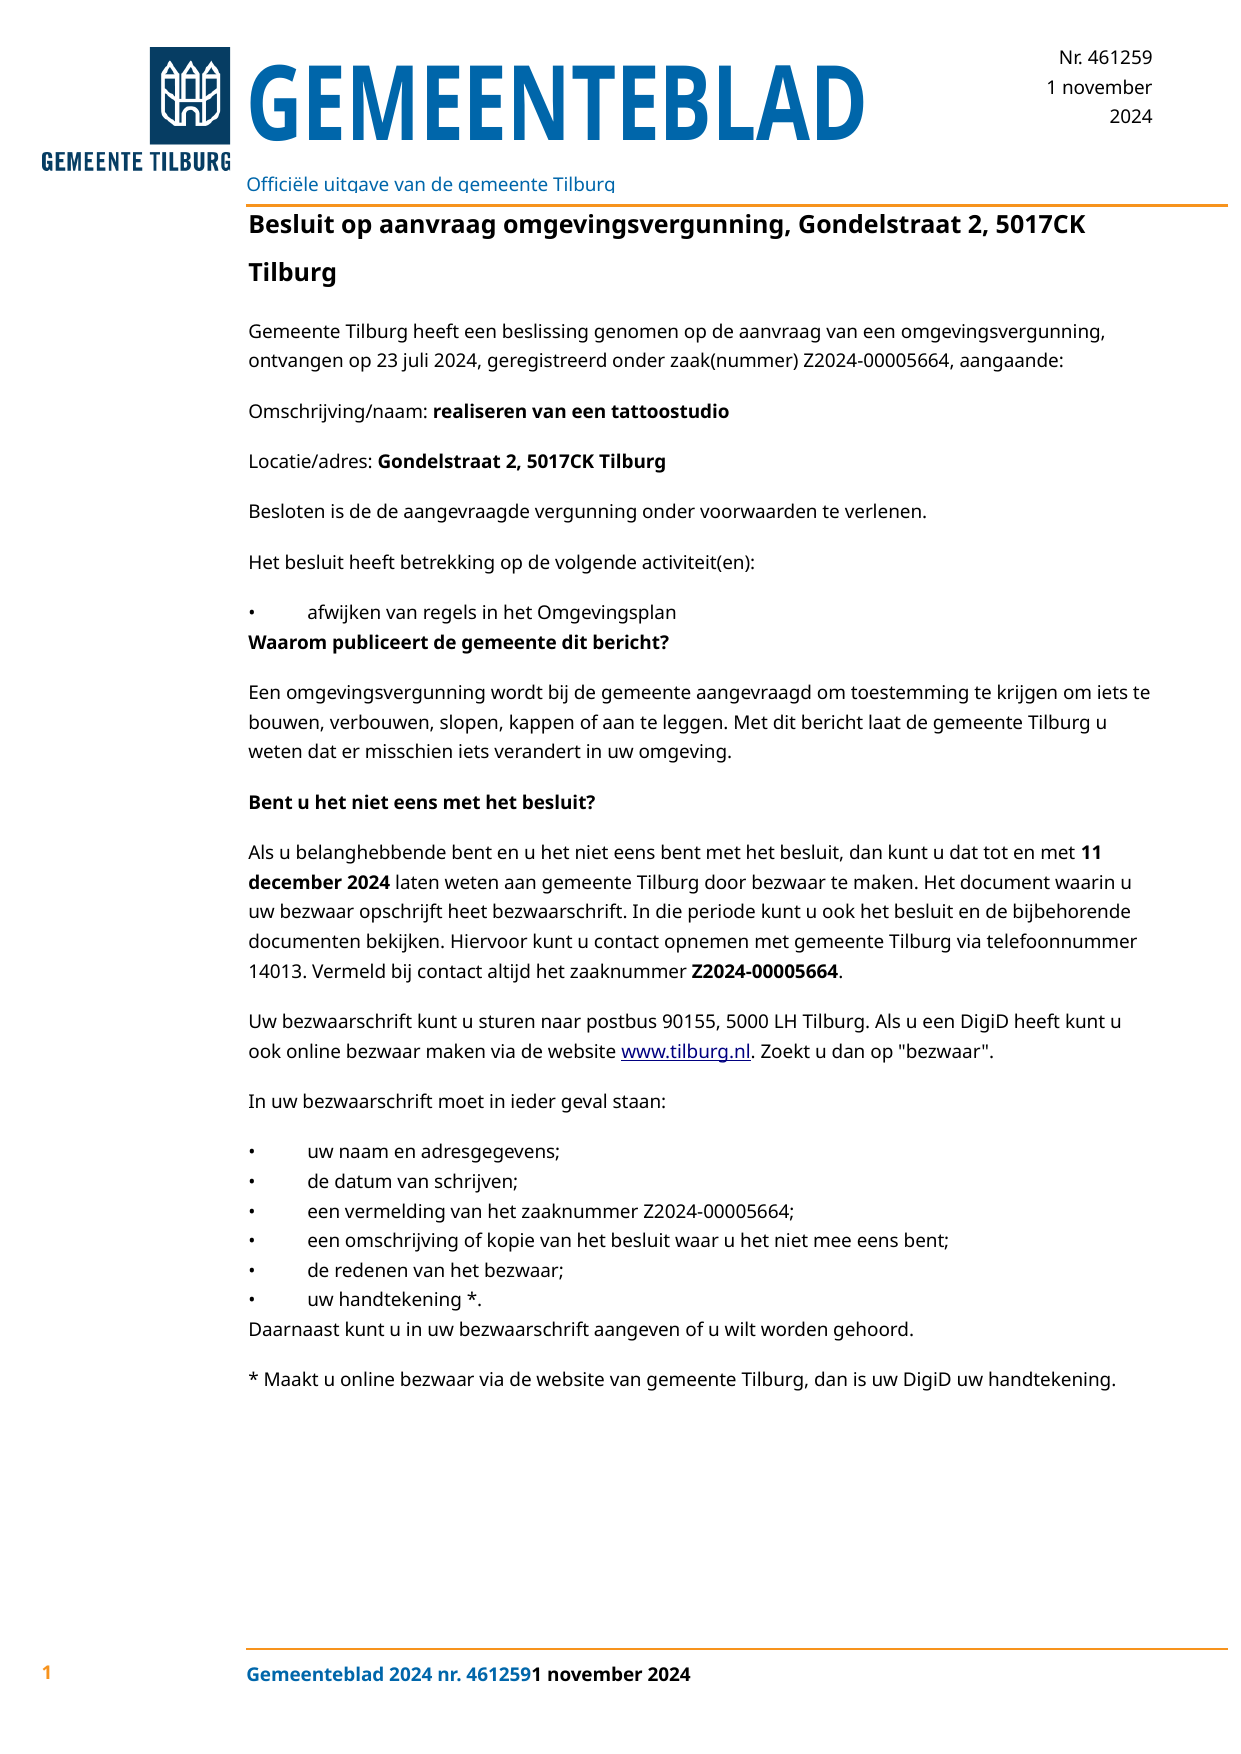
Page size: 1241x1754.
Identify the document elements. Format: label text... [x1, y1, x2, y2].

text Een omgevingsvergunning wordt bij de gemeente aangevraagd om toestemming te krijgen om iets te bouwen, verbouwen, slopen, kappen of aan te leggen. Met dit bericht laat de gemeente Tilburg u weten dat er misschien iets verandert in uw omgeving. [248, 679, 1152, 764]
text Besluit op aanvraag omgevingsvergunning, Gondelstraat 2, 5017CK Tilburg [248, 207, 1152, 288]
list afwijken van regels in het Omgevingsplan [248, 599, 1152, 625]
list een vermelding van het zaaknummer Z2024-00005664; [248, 1198, 1152, 1224]
list de datum van schrijven; [248, 1168, 1152, 1194]
text * Maakt u online bezwaar via de website van gemeente Tilburg, dan is uw DigiD uw handtekening. [248, 1367, 1152, 1392]
text Uw bezwaarschrift kunt u sturen naar postbus 90155, 5000 LH Tilburg. Als u een DigiD heeft kunt u ook online bezwaar maken via de website www.tilburg.nl. Zoekt u dan op "bezwaar". [248, 1008, 1152, 1064]
picture [41, 47, 231, 172]
text Het besluit heeft betrekking op de volgende activiteit(en): [248, 549, 1152, 575]
text Besloten is de de aangevraagde vergunning onder voorwaarden te verlenen. [248, 499, 1152, 524]
text Als u belanghebbende bent en u het niet eens bent met het besluit, dan kunt u dat tot en met 11 december 2024 laten weten aan gemeente Tilburg door bezwaar te maken. Het document waarin u uw bezwaar opschrijft heet bezwaarschrift. In die periode kunt u ook het besluit en de bijbehorende documenten bekijken. Hiervoor kunt u contact opnemen met gemeente Tilburg via telefoonnummer 14013. Vermeld bij contact altijd het zaaknummer Z2024-00005664. [248, 839, 1152, 984]
list uw naam en adresgegevens; [248, 1139, 1152, 1164]
list een omschrijving of kopie van het besluit waar u het niet mee eens bent; [248, 1227, 1152, 1253]
text Gemeente Tilburg heeft een beslissing genomen op de aanvraag van een omgevingsvergunning, ontvangen op 23 juli 2024, geregistreerd onder zaak(nummer) Z2024-00005664, aangaande: [248, 318, 1152, 373]
list uw handtekening *. [248, 1287, 1152, 1312]
text In uw bezwaarschrift moet in ieder geval staan: [248, 1088, 1152, 1114]
text Locatie/adres: Gondelstraat 2, 5017CK Tilburg [248, 448, 1152, 474]
text Daarnaast kunt u in uw bezwaarschrift aangeven of u wilt worden gehoord. [248, 1316, 1152, 1342]
text Omschrijving/naam: realiseren van een tattoostudio [248, 398, 1152, 424]
list de redenen van het bezwaar; [248, 1257, 1152, 1283]
text Bent u het niet eens met het besluit? [248, 789, 1152, 815]
text Waarom publiceert de gemeente dit bericht? [248, 629, 1152, 655]
